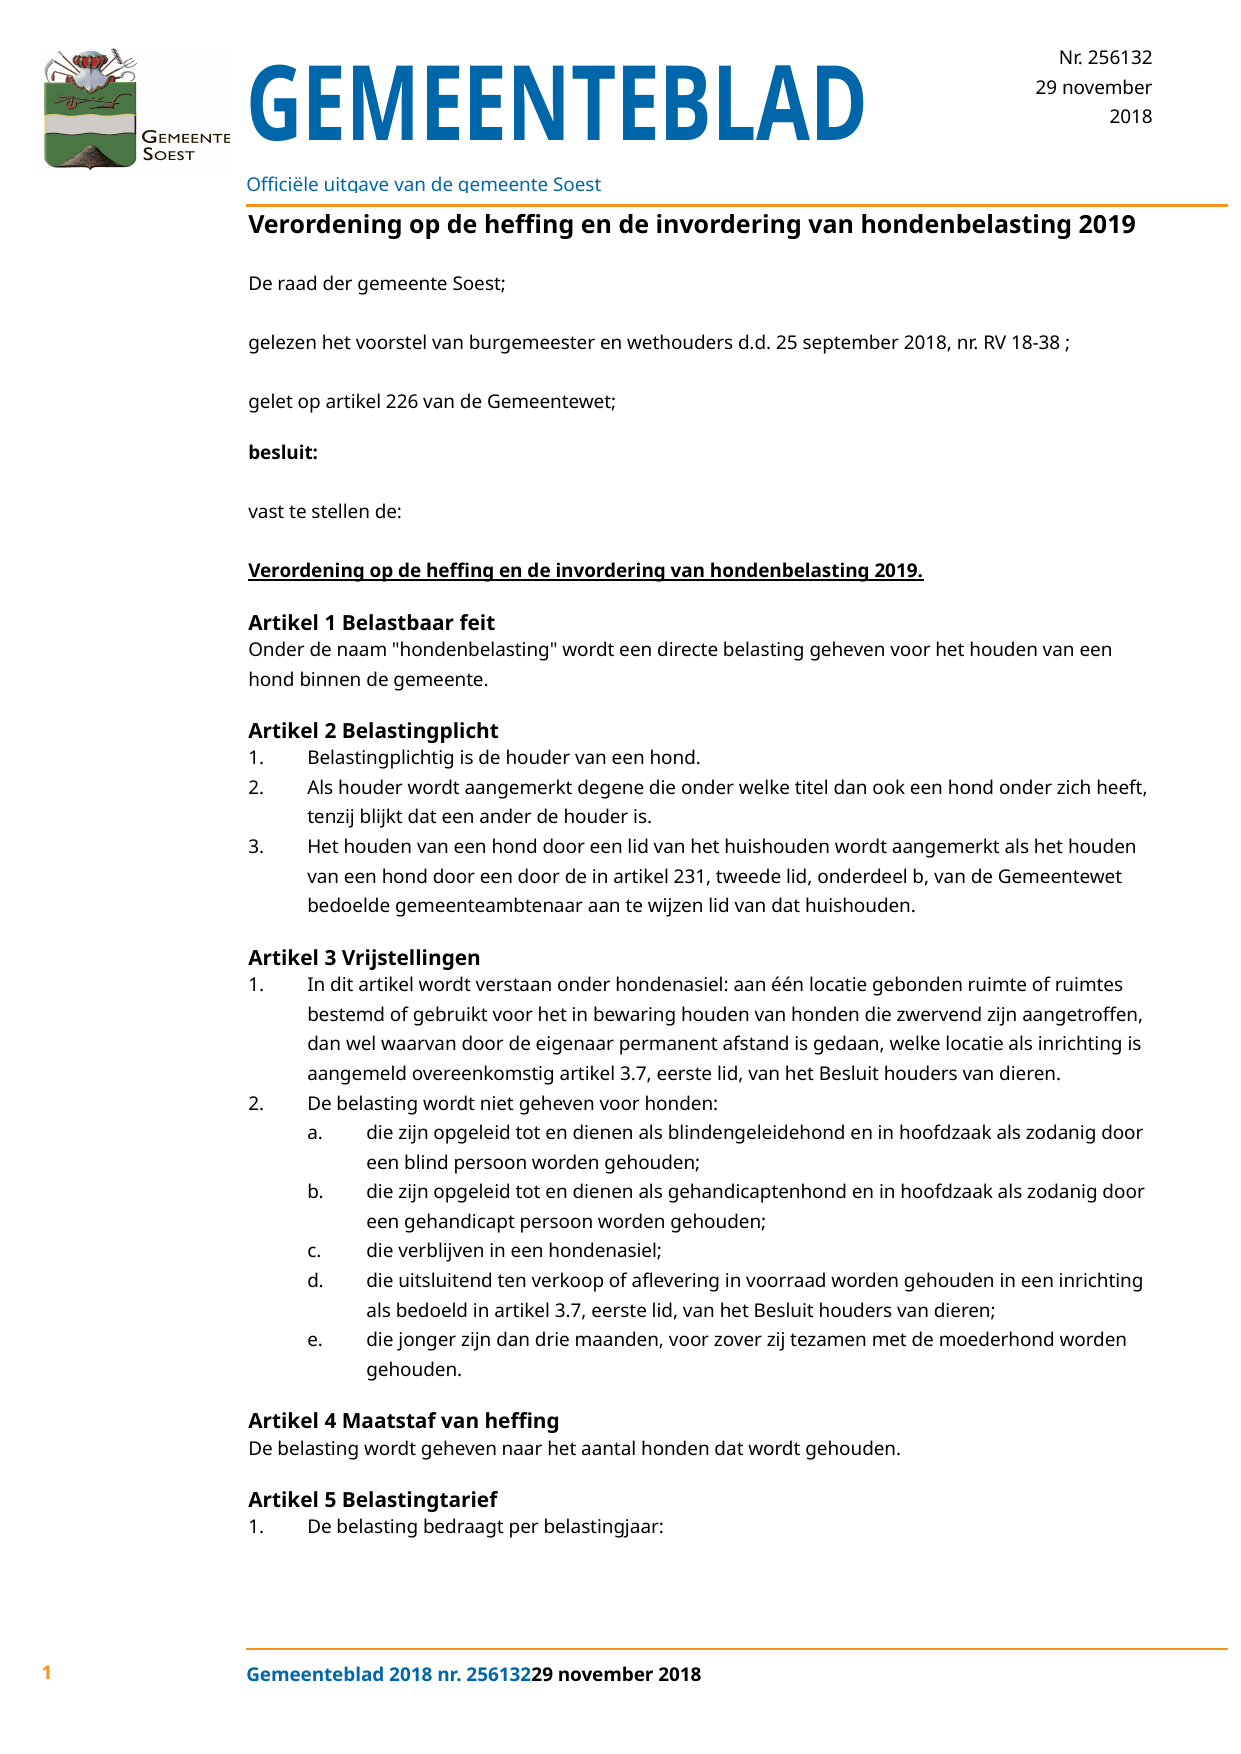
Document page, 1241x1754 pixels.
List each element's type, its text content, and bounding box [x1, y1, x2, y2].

list Als houder wordt aangemerkt degene die onder welke titel dan ook een hond onder zich heeft, tenzij blijkt dat een ander de houder is. [248, 774, 1152, 829]
picture [41, 47, 231, 172]
text De belasting wordt geheven naar het aantal honden dat wordt gehouden. [248, 1435, 1152, 1461]
list die verblijven in een hondenasiel; [307, 1238, 1152, 1263]
text Artikel 1 Belastbaar feit [248, 608, 1152, 636]
text gelet op artikel 226 van de Gemeentewet; [248, 389, 1152, 414]
list die zijn opgeleid tot en dienen als gehandicaptenhond en in hoofdzaak als zodanig door een gehandicapt persoon worden gehouden; [307, 1178, 1152, 1234]
text Verordening op de heffing en de invordering van hondenbelasting 2019 [248, 207, 1152, 241]
list die jonger zijn dan drie maanden, voor zover zij tezamen met de moederhond worden gehouden. [307, 1326, 1152, 1382]
text vast te stellen de: [248, 498, 1152, 524]
text Artikel 5 Belastingtarief [248, 1485, 1152, 1514]
list die zijn opgeleid tot en dienen als blindengeleidehond en in hoofdzaak als zodanig door een blind persoon worden gehouden; [307, 1119, 1152, 1174]
text Artikel 2 Belastingplicht [248, 716, 1152, 744]
text De raad der gemeente Soest; [248, 270, 1152, 296]
list Belastingplichtig is de houder van een hond. [248, 744, 1152, 770]
text Artikel 3 Vrijstellingen [248, 943, 1152, 971]
text Verordening op de heffing en de invordering van hondenbelasting 2019. [248, 557, 1152, 583]
list In dit artikel wordt verstaan onder hondenasiel: aan één locatie gebonden ruimte of ruimtes bestemd of gebruikt voor het in bewaring houden van honden die zwervend zijn aangetroffen, dan wel waarvan door de eigenaar permanent afstand is gedaan, welke locatie als inrichting is aangemeld overeenkomstig artikel 3.7, eerste lid, van het Besluit houders van dieren. [248, 971, 1152, 1086]
text besluit: [248, 439, 1152, 465]
text gelezen het voorstel van burgemeester en wethouders d.d. 25 september 2018, nr. RV 18-38 ; [248, 329, 1152, 355]
list De belasting bedraagt per belastingjaar: [248, 1514, 1152, 1539]
list De belasting wordt niet geheven voor honden: [248, 1090, 1152, 1115]
list Het houden van een hond door een lid van het huishouden wordt aangemerkt als het houden van een hond door een door de in artikel 231, tweede lid, onderdeel b, van de Gemeentewet bedoelde gemeenteambtenaar aan te wijzen lid van dat huishouden. [248, 833, 1152, 918]
list die uitsluitend ten verkoop of aflevering in voorraad worden gehouden in een inrichting als bedoeld in artikel 3.7, eerste lid, van het Besluit houders van dieren; [307, 1267, 1152, 1322]
text Artikel 4 Maatstaf van heffing [248, 1406, 1152, 1435]
text Onder de naam "hondenbelasting" wordt een directe belasting geheven voor het houden van een hond binnen de gemeente. [248, 636, 1152, 691]
